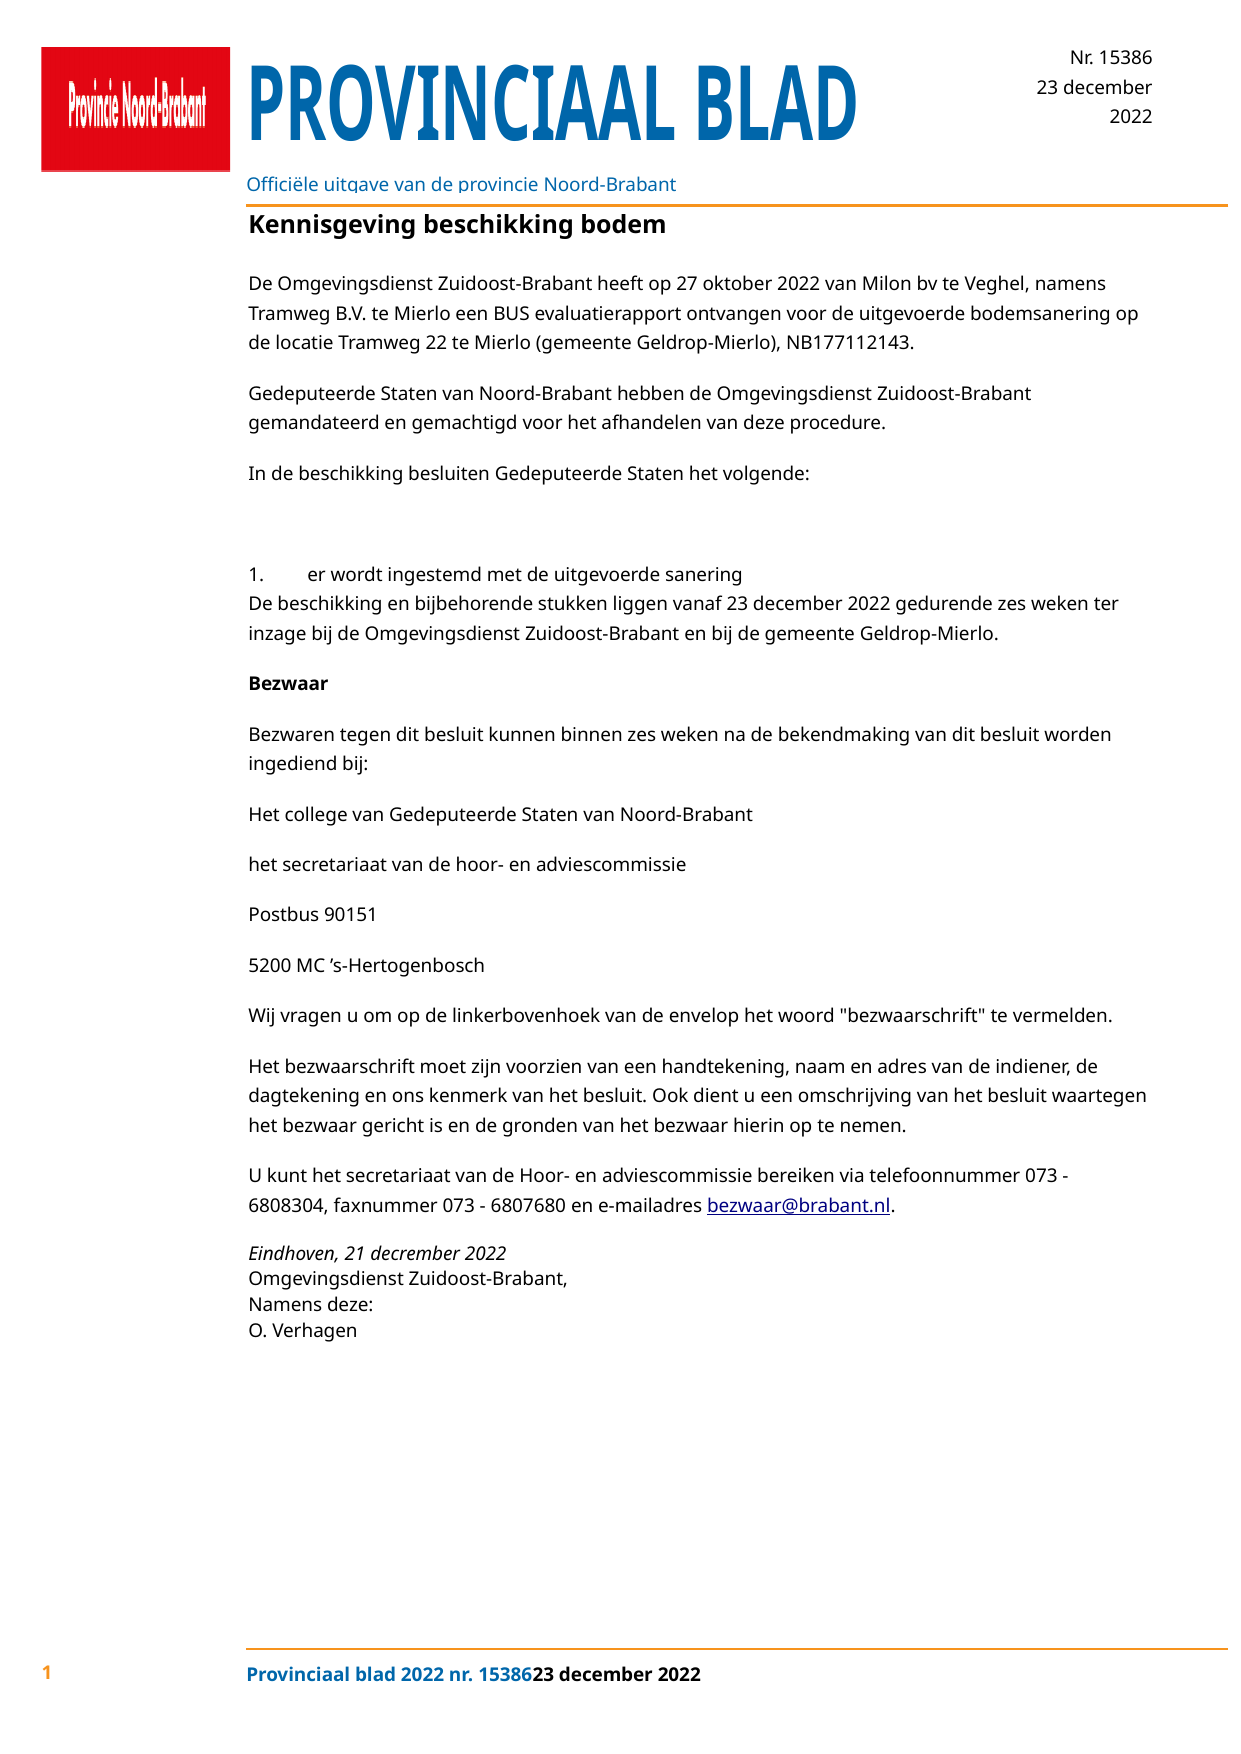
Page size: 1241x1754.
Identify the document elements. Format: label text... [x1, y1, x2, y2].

text Bezwaar [248, 670, 1152, 696]
text Kennisgeving beschikking bodem [248, 207, 1152, 241]
picture [41, 47, 231, 172]
text Namens deze: [248, 1291, 1152, 1317]
list er wordt ingestemd met de uitgevoerde sanering [248, 561, 1152, 586]
text het secretariaat van de hoor- en adviescommissie [248, 851, 1152, 877]
text U kunt het secretariaat van de Hoor- en adviescommissie bereiken via telefoonnummer 073 - 6808304, faxnummer 073 - 6807680 en e-mailadres bezwaar@brabant.nl. [248, 1162, 1152, 1218]
text Wij vragen u om op de linkerbovenhoek van de envelop het woord "bezwaarschrift" te vermelden. [248, 1002, 1152, 1028]
text Omgevingsdienst Zuidoost-Brabant, [248, 1266, 1152, 1291]
text O. Verhagen [248, 1317, 1152, 1343]
text In de beschikking besluiten Gedeputeerde Staten het volgende: [248, 460, 1152, 486]
text Gedeputeerde Staten van Noord-Brabant hebben de Omgevingsdienst Zuidoost-Brabant gemandateerd en gemachtigd voor het afhandelen van deze procedure. [248, 380, 1152, 435]
text 5200 MC ’s-Hertogenbosch [248, 952, 1152, 978]
text Bezwaren tegen dit besluit kunnen binnen zes weken na de bekendmaking van dit besluit worden ingediend bij: [248, 721, 1152, 776]
text Postbus 90151 [248, 902, 1152, 927]
text Eindhoven, 21 decrember 2022 [248, 1240, 1152, 1266]
text Het college van Gedeputeerde Staten van Noord-Brabant [248, 801, 1152, 826]
text De beschikking en bijbehorende stukken liggen vanaf 23 december 2022 gedurende zes weken ter inzage bij de Omgevingsdienst Zuidoost-Brabant en bij de gemeente Geldrop-Mierlo. [248, 590, 1152, 646]
text Het bezwaarschrift moet zijn voorzien van een handtekening, naam en adres van de indiener, de dagtekening en ons kenmerk van het besluit. Ook dient u een omschrijving van het besluit waartegen het bezwaar gericht is en de gronden van het bezwaar hierin op te nemen. [248, 1053, 1152, 1138]
text De Omgevingsdienst Zuidoost-Brabant heeft op 27 oktober 2022 van Milon bv te Veghel, namens Tramweg B.V. te Mierlo een BUS evaluatierapport ontvangen voor de uitgevoerde bodemsanering op de locatie Tramweg 22 te Mierlo (gemeente Geldrop-Mierlo), NB177112143. [248, 270, 1152, 355]
